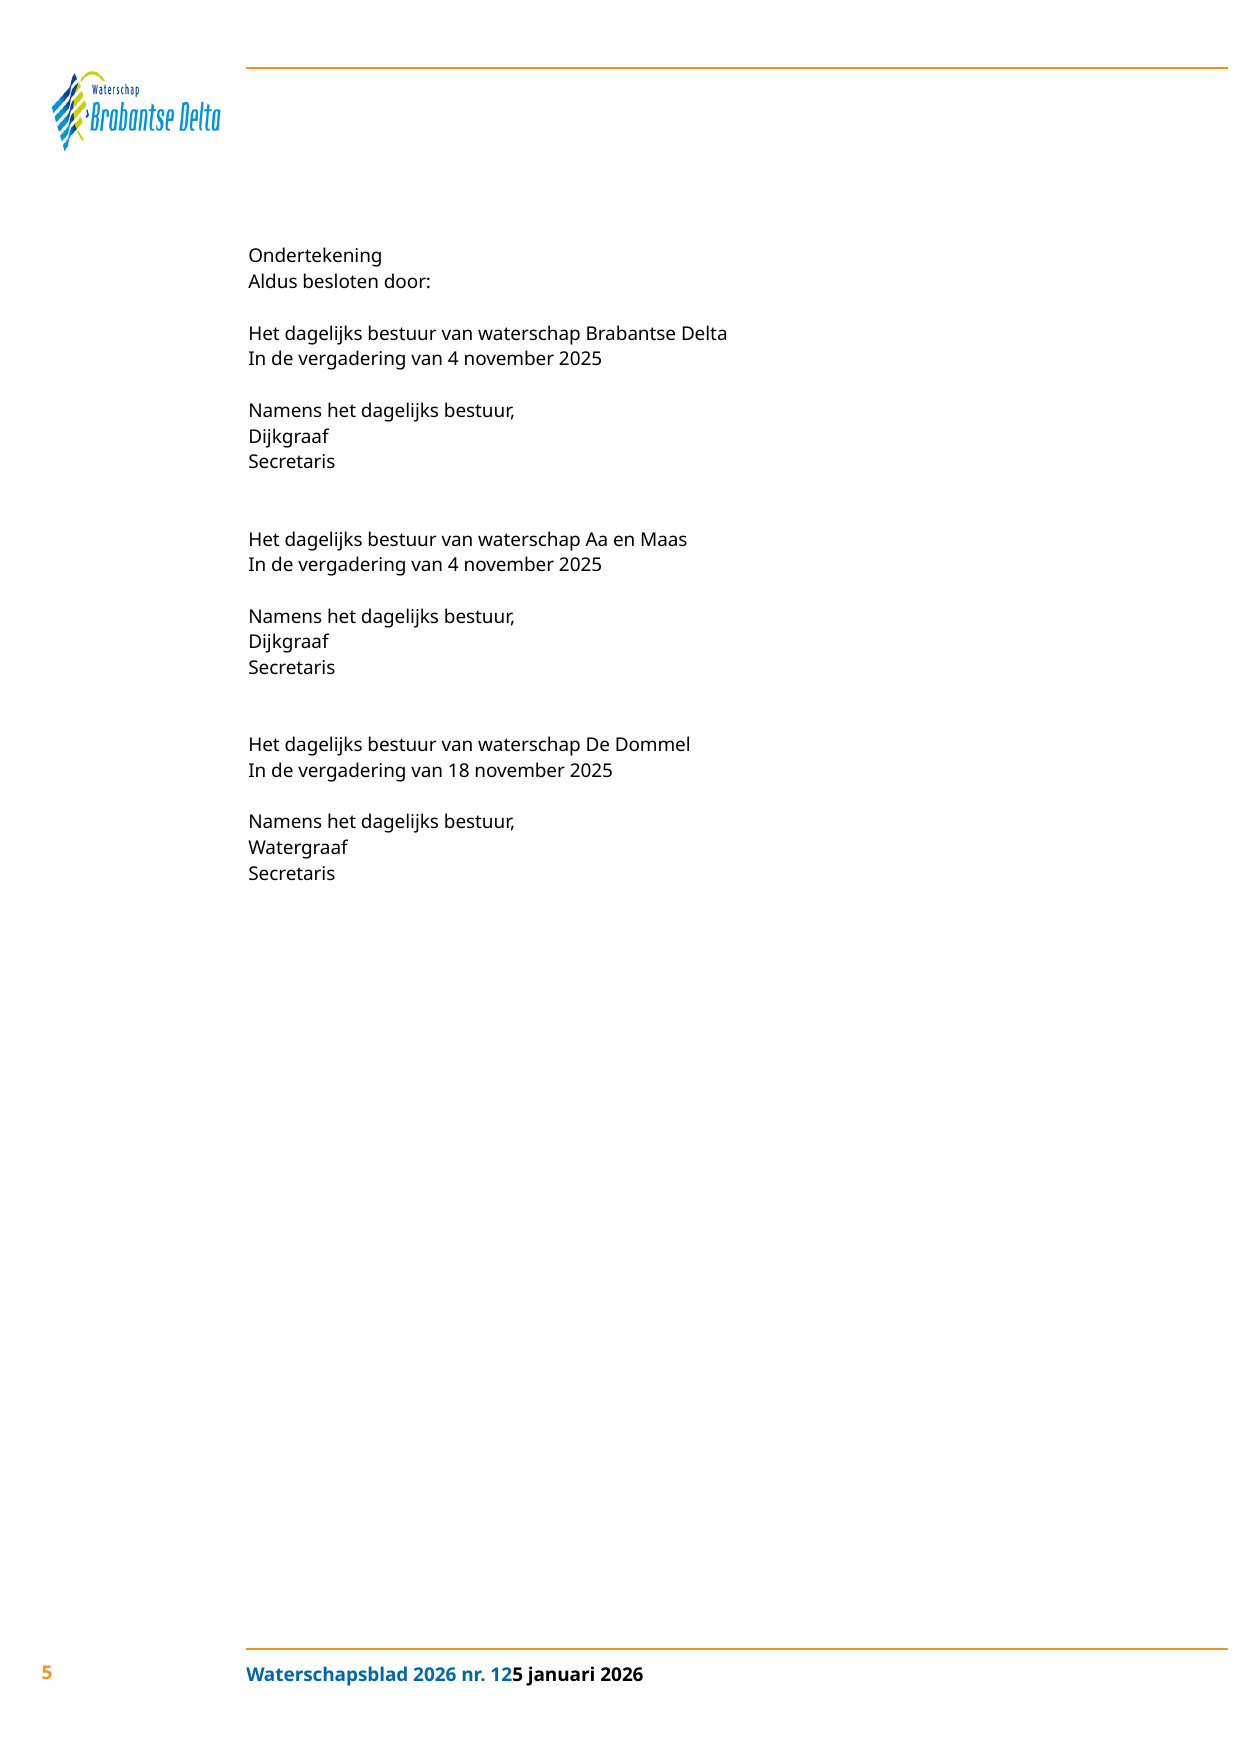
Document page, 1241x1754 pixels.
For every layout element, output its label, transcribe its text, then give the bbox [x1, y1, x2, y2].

text Secretaris [248, 860, 1152, 886]
text Secretaris [248, 654, 1152, 680]
text Namens het dagelijks bestuur, [248, 397, 1152, 423]
text Watergraaf [248, 834, 1152, 860]
picture [41, 47, 231, 172]
text Het dagelijks bestuur van waterschap Brabantse Delta [248, 320, 1152, 346]
text Ondertekening [248, 243, 1152, 268]
text Dijkgraaf [248, 423, 1152, 448]
text Het dagelijks bestuur van waterschap De Dommel [248, 732, 1152, 757]
text Het dagelijks bestuur van waterschap Aa en Maas [248, 526, 1152, 551]
text Secretaris [248, 448, 1152, 474]
text In de vergadering van 4 november 2025 [248, 551, 1152, 577]
text Namens het dagelijks bestuur, [248, 603, 1152, 629]
text Namens het dagelijks bestuur, [248, 809, 1152, 834]
text Aldus besloten door: [248, 268, 1152, 294]
text In de vergadering van 4 november 2025 [248, 346, 1152, 371]
text In de vergadering van 18 november 2025 [248, 757, 1152, 783]
text Dijkgraaf [248, 629, 1152, 654]
